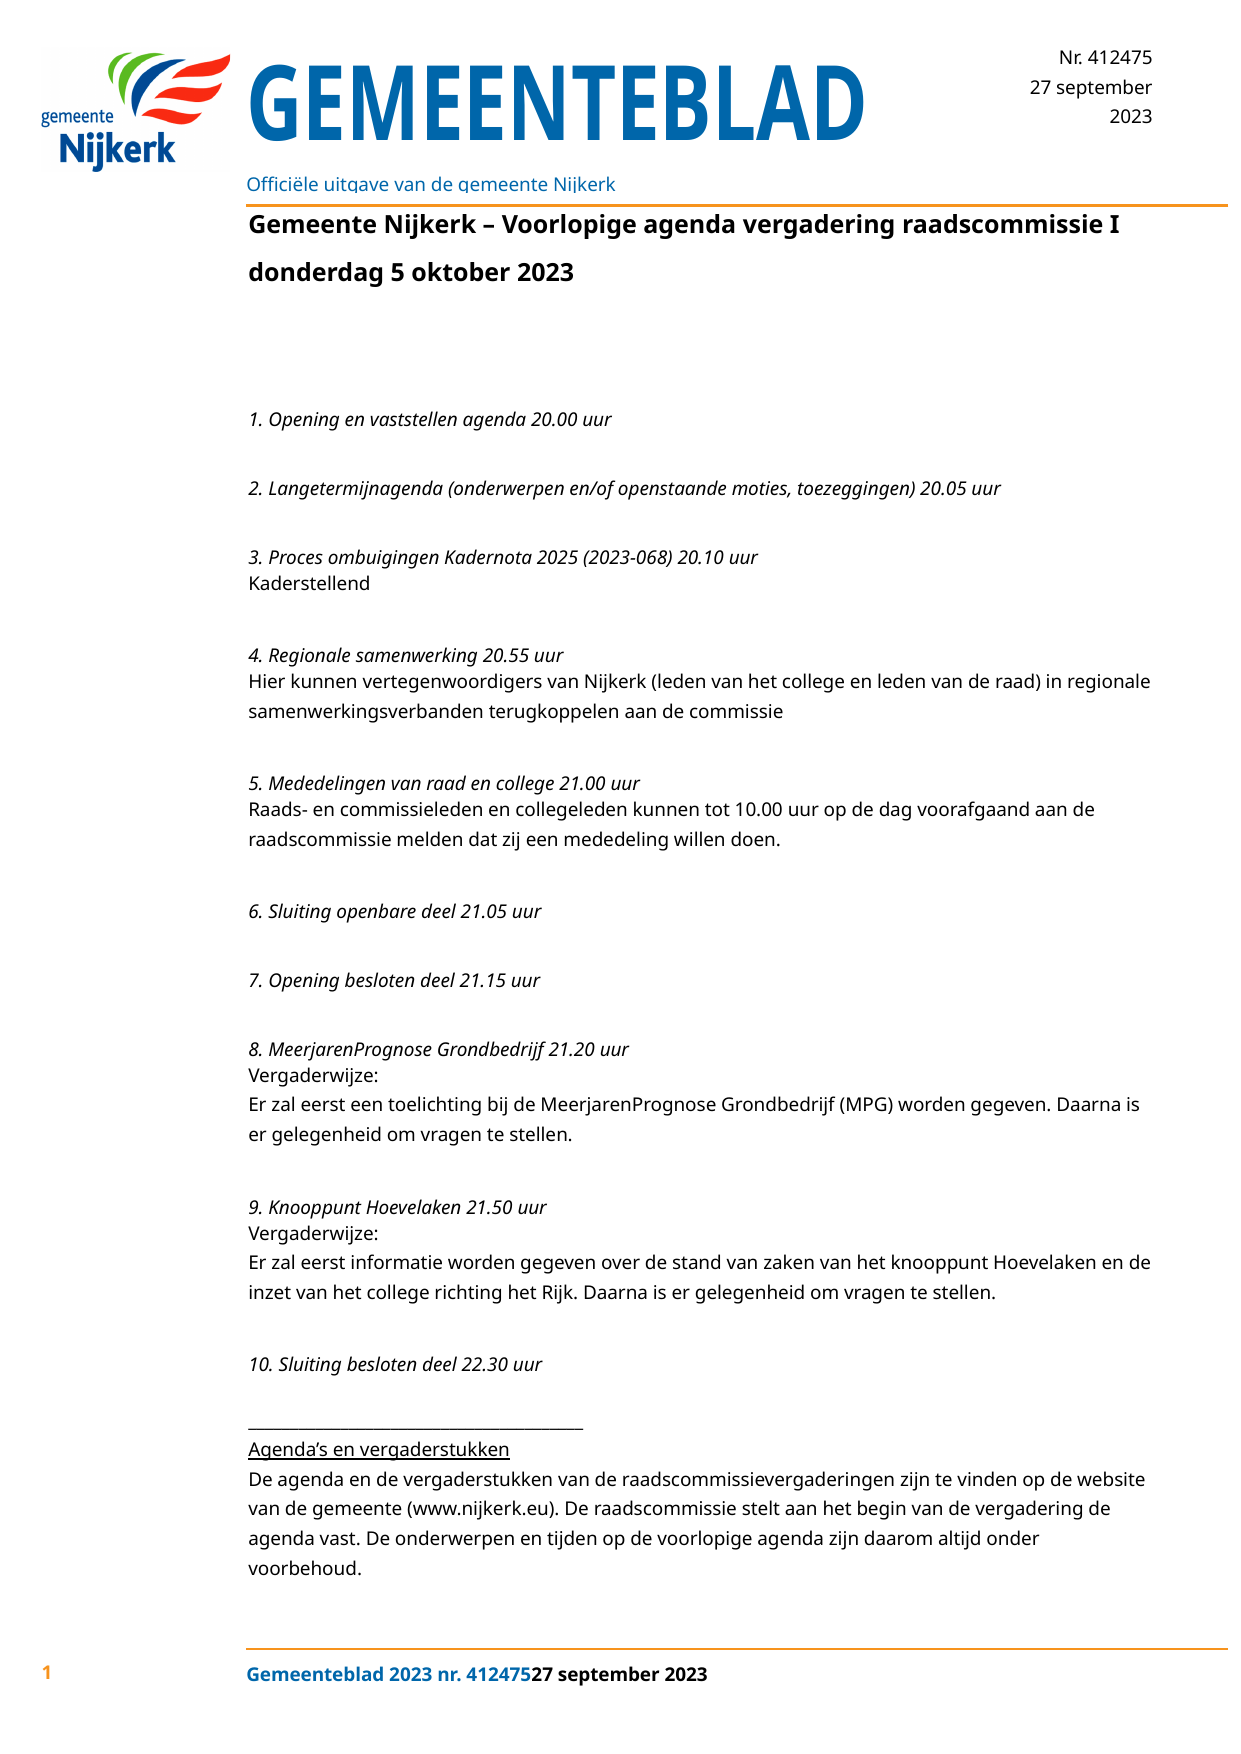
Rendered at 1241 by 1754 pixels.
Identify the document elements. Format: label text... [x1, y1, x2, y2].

text 2. Langetermijnagenda (onderwerpen en/of openstaande moties, toezeggingen) 20.05 uur [248, 475, 1152, 501]
text Vergaderwijze: [248, 1062, 1152, 1088]
text Er zal eerst informatie worden gegeven over de stand van zaken van het knooppunt Hoevelaken en de inzet van het college richting het Rijk. Daarna is er gelegenheid om vragen te stellen. [248, 1249, 1152, 1304]
text ________________________________________ [248, 1407, 1152, 1433]
text Agenda’s en vergaderstukken [248, 1436, 1152, 1462]
text 1. Opening en vaststellen agenda 20.00 uur [248, 406, 1152, 432]
text Hier kunnen vertegenwoordigers van Nijkerk (leden van het college en leden van de raad) in regionale samenwerkingsverbanden terugkoppelen aan de commissie [248, 668, 1152, 724]
text Gemeente Nijkerk – Voorlopige agenda vergadering raadscommissie I donderdag 5 oktober 2023 [248, 207, 1152, 288]
text Kaderstellend [248, 570, 1152, 596]
text 3. Proces ombuigingen Kadernota 2025 (2023-068) 20.10 uur [248, 544, 1152, 570]
text Vergaderwijze: [248, 1220, 1152, 1245]
text 4. Regionale samenwerking 20.55 uur [248, 643, 1152, 668]
picture [41, 47, 231, 172]
text Raads- en commissieleden en collegeleden kunnen tot 10.00 uur op de dag voorafgaand aan de raadscommissie melden dat zij een mededeling willen doen. [248, 796, 1152, 852]
text 7. Opening besloten deel 21.15 uur [248, 967, 1152, 993]
text 10. Sluiting besloten deel 22.30 uur [248, 1352, 1152, 1377]
text 8. MeerjarenPrognose Grondbedrijf 21.20 uur [248, 1036, 1152, 1062]
text 6. Sluiting openbare deel 21.05 uur [248, 899, 1152, 924]
text De agenda en de vergaderstukken van de raadscommissievergaderingen zijn te vinden op de website van de gemeente (www.nijkerk.eu). De raadscommissie stelt aan het begin van de vergadering de agenda vast. De onderwerpen en tijden op de voorlopige agenda zijn daarom altijd onder voorbehoud. [248, 1466, 1152, 1581]
text 5. Mededelingen van raad en college 21.00 uur [248, 771, 1152, 796]
text 9. Knooppunt Hoevelaken 21.50 uur [248, 1194, 1152, 1220]
text Er zal eerst een toelichting bij de MeerjarenPrognose Grondbedrijf (MPG) worden gegeven. Daarna is er gelegenheid om vragen te stellen. [248, 1092, 1152, 1147]
